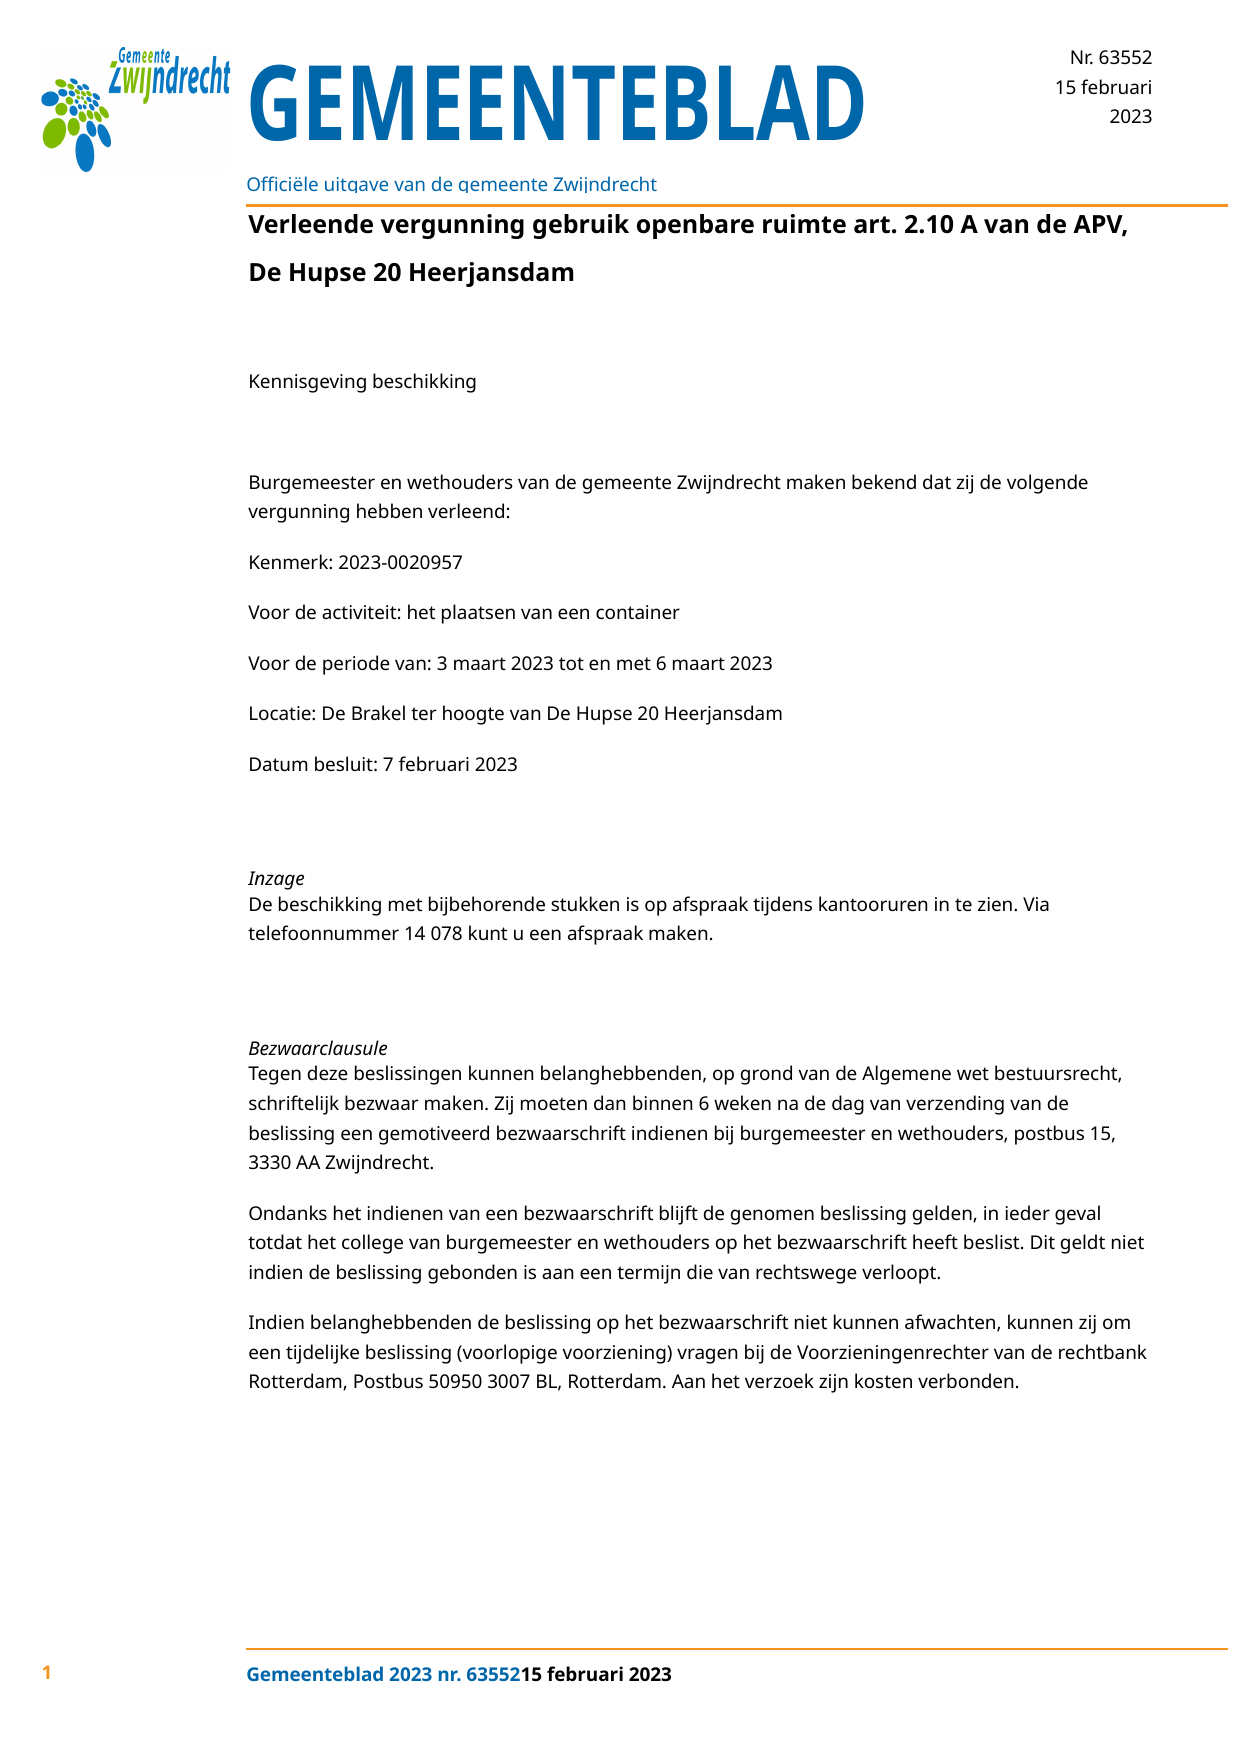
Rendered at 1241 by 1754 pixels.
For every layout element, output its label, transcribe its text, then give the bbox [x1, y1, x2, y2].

picture [41, 47, 231, 172]
text Voor de periode van: 3 maart 2023 tot en met 6 maart 2023 [248, 650, 1152, 676]
text Kenmerk: 2023-0020957 [248, 549, 1152, 575]
text Datum besluit: 7 februari 2023 [248, 751, 1152, 777]
text Tegen deze beslissingen kunnen belanghebbenden, op grond van de Algemene wet bestuursrecht, schriftelijk bezwaar maken. Zij moeten dan binnen 6 weken na de dag van verzending van de beslissing een gemotiveerd bezwaarschrift indienen bij burgemeester en wethouders, postbus 15, 3330 AA Zwijndrecht. [248, 1061, 1152, 1175]
text Bezwaarclausule [248, 1035, 1152, 1061]
text Locatie: De Brakel ter hoogte van De Hupse 20 Heerjansdam [248, 700, 1152, 726]
text Indien belanghebbenden de beslissing op het bezwaarschrift niet kunnen afwachten, kunnen zij om een tijdelijke beslissing (voorlopige voorziening) vragen bij de Voorzieningenrechter van de rechtbank Rotterdam, Postbus 50950 3007 BL, Rotterdam. Aan het verzoek zijn kosten verbonden. [248, 1309, 1152, 1394]
text Burgemeester en wethouders van de gemeente Zwijndrecht maken bekend dat zij de volgende vergunning hebben verleend: [248, 469, 1152, 524]
text Voor de activiteit: het plaatsen van een container [248, 599, 1152, 625]
text Inzage [248, 865, 1152, 891]
text Kennisgeving beschikking [248, 368, 1152, 394]
text Verleende vergunning gebruik openbare ruimte art. 2.10 A van de APV, De Hupse 20 Heerjansdam [248, 207, 1152, 288]
text Ondanks het indienen van een bezwaarschrift blijft de genomen beslissing gelden, in ieder geval totdat het college van burgemeester en wethouders op het bezwaarschrift heeft beslist. Dit geldt niet indien de beslissing gebonden is aan een termijn die van rechtswege verloopt. [248, 1200, 1152, 1285]
text De beschikking met bijbehorende stukken is op afspraak tijdens kantooruren in te zien. Via telefoonnummer 14 078 kunt u een afspraak maken. [248, 891, 1152, 946]
